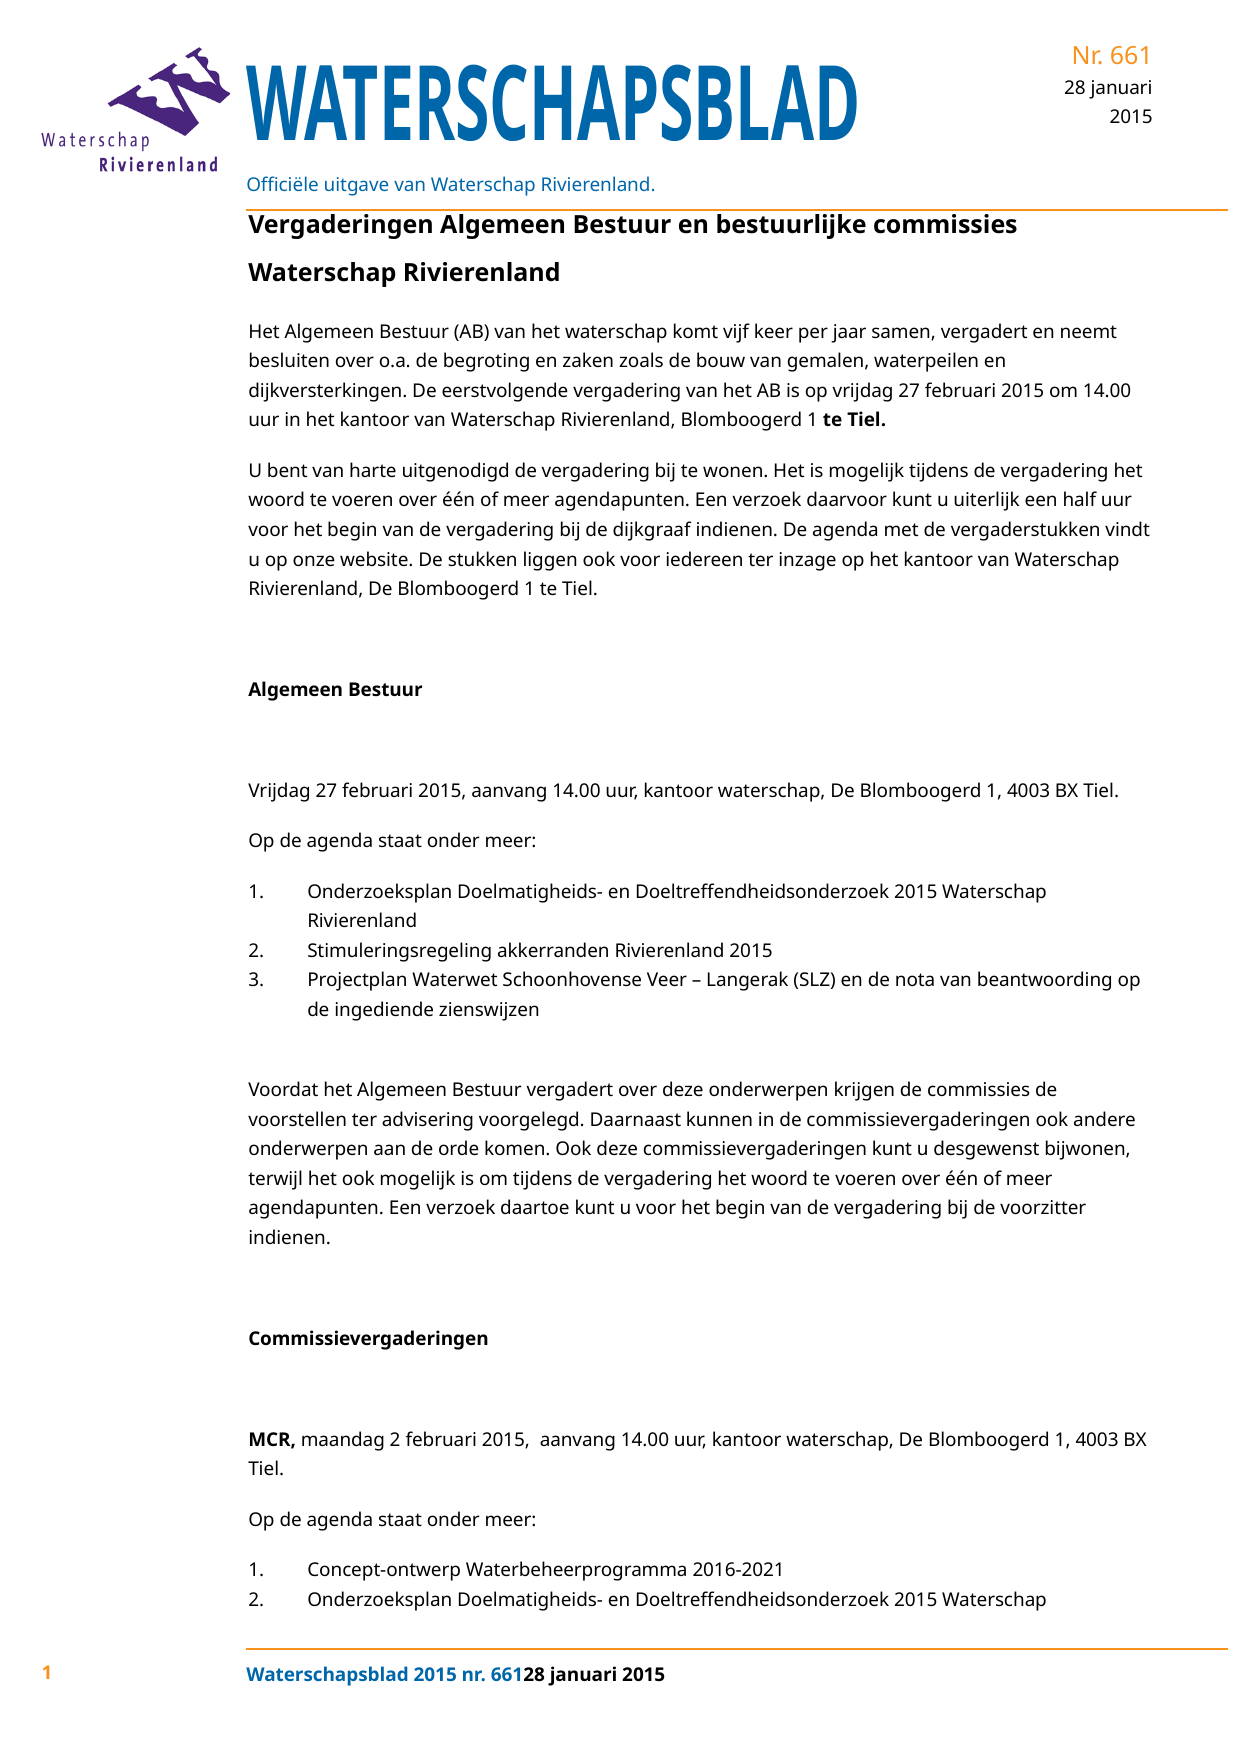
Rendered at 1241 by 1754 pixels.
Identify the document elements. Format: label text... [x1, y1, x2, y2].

text Op de agenda staat onder meer: [248, 827, 1152, 853]
list Concept-ontwerp Waterbeheerprogramma 2016-2021 [248, 1556, 1152, 1582]
text MCR, maandag 2 februari 2015, aanvang 14.00 uur, kantoor waterschap, De Blomboogerd 1, 4003 BX Tiel. [248, 1426, 1152, 1481]
list Projectplan Waterwet Schoonhovense Veer – Langerak (SLZ) en de nota van beantwoording op de ingediende zienswijzen [248, 967, 1152, 1022]
list Onderzoeksplan Doelmatigheids- en Doeltreffendheidsonderzoek 2015 Waterschap [248, 1586, 1152, 1612]
text Het Algemeen Bestuur (AB) van het waterschap komt vijf keer per jaar samen, vergadert en neemt besluiten over o.a. de begroting en zaken zoals de bouw van gemalen, waterpeilen en dijkversterkingen. De eerstvolgende vergadering van het AB is op vrijdag 27 februari 2015 om 14.00 uur in het kantoor van Waterschap Rivierenland, Blomboogerd 1 te Tiel. [248, 318, 1152, 432]
picture [41, 47, 231, 172]
text Algemeen Bestuur [248, 676, 1152, 702]
text Op de agenda staat onder meer: [248, 1506, 1152, 1532]
text Voordat het Algemeen Bestuur vergadert over deze onderwerpen krijgen de commissies de voorstellen ter advisering voorgelegd. Daarnaast kunnen in de commissievergaderingen ook andere onderwerpen aan de orde komen. Ook deze commissievergaderingen kunt u desgewenst bijwonen, terwijl het ook mogelijk is om tijdens de vergadering het woord te voeren over één of meer agendapunten. Een verzoek daartoe kunt u voor het begin van de vergadering bij de voorzitter indienen. [248, 1076, 1152, 1250]
text Commissievergaderingen [248, 1325, 1152, 1351]
text Vergaderingen Algemeen Bestuur en bestuurlijke commissies Waterschap Rivierenland [248, 211, 1152, 288]
text U bent van harte uitgenodigd de vergadering bij te wonen. Het is mogelijk tijdens de vergadering het woord te voeren over één of meer agendapunten. Een verzoek daarvoor kunt u uiterlijk een half uur voor het begin van de vergadering bij de dijkgraaf indienen. De agenda met de vergaderstukken vindt u op onze website. De stukken liggen ook voor iedereen ter inzage op het kantoor van Waterschap Rivierenland, De Blomboogerd 1 te Tiel. [248, 457, 1152, 601]
list Stimuleringsregeling akkerranden Rivierenland 2015 [248, 937, 1152, 963]
list Onderzoeksplan Doelmatigheids- en Doeltreffendheidsonderzoek 2015 Waterschap Rivierenland [248, 878, 1152, 933]
text Vrijdag 27 februari 2015, aanvang 14.00 uur, kantoor waterschap, De Blomboogerd 1, 4003 BX Tiel. [248, 777, 1152, 803]
